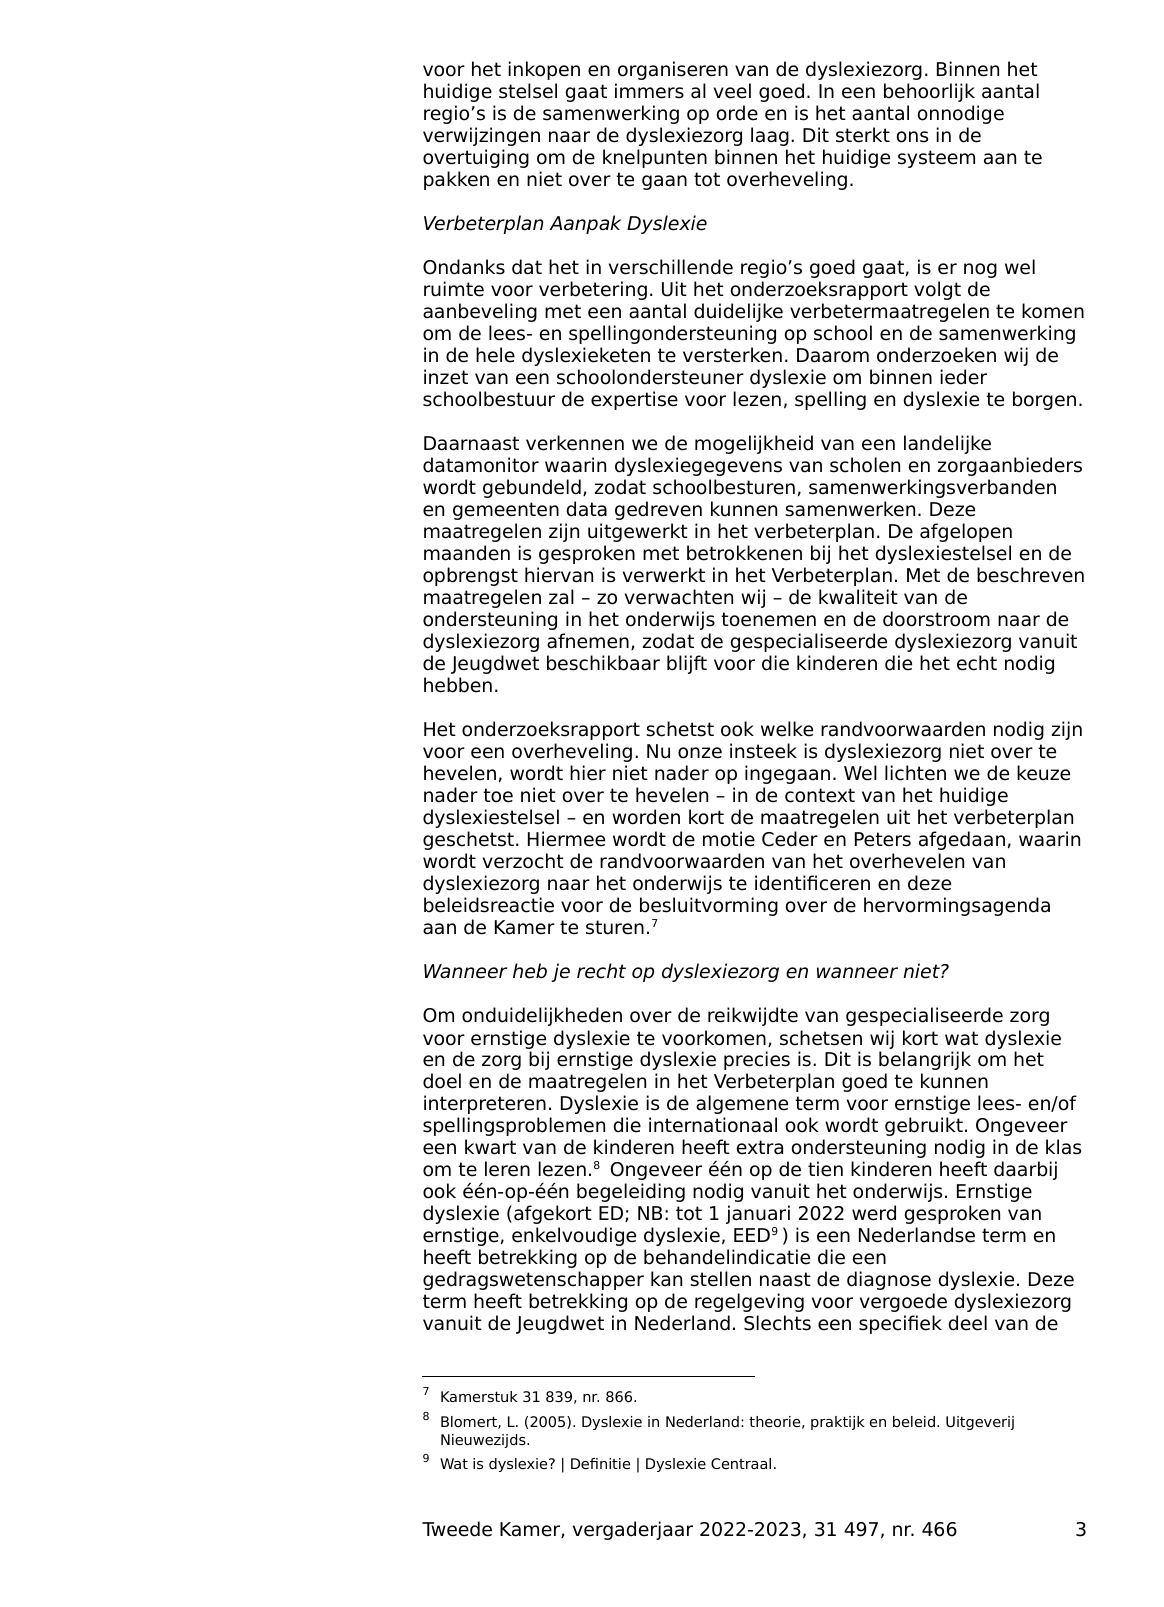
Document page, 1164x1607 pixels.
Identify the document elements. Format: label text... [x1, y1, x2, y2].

text Wat is dyslexie? | Definitie | Dyslexie Centraal. [422, 1452, 1087, 1474]
text Ondanks dat het in verschillende regio’s goed gaat, is er nog wel ruimte voor verbetering. Uit het onderzoeksrapport volgt de aanbeveling met een aantal duidelijke verbetermaatregelen te komen om de lees- en spellingondersteuning op school en de samenwerking in de hele dyslexieketen te versterken. Daarom onderzoeken wij de inzet van een schoolondersteuner dyslexie om binnen ieder schoolbestuur de expertise voor lezen, spelling en dyslexie te borgen. [422, 257, 1087, 411]
text Blomert, L. (2005). Dyslexie in Nederland: theorie, praktijk en beleid. Uitgeverij Nieuwezijds. [422, 1410, 1087, 1449]
text Daarnaast verkennen we de mogelijkheid van een landelijke datamonitor waarin dyslexiegegevens van scholen en zorgaanbieders wordt gebundeld, zodat schoolbesturen, samenwerkingsverbanden en gemeenten data gedreven kunnen samenwerken. Deze maatregelen zijn uitgewerkt in het verbeterplan. De afgelopen maanden is gesproken met betrokkenen bij het dyslexiestelsel en de opbrengst hiervan is verwerkt in het Verbeterplan. Met de beschreven maatregelen zal – zo verwachten wij – de kwaliteit van de ondersteuning in het onderwijs toenemen en de doorstroom naar de dyslexiezorg afnemen, zodat de gespecialiseerde dyslexiezorg vanuit de Jeugdwet beschikbaar blijft voor die kinderen die het echt nodig hebben. [422, 433, 1087, 697]
subtitle Verbeterplan Aanpak Dyslexie [422, 213, 1087, 235]
subtitle Wanneer heb je recht op dyslexiezorg en wanneer niet? [422, 961, 1087, 983]
text Het onderzoeksrapport schetst ook welke randvoorwaarden nodig zijn voor een overheveling. Nu onze insteek is dyslexiezorg niet over te hevelen, wordt hier niet nader op ingegaan. Wel lichten we de keuze nader toe niet over te hevelen – in de context van het huidige dyslexiestelsel – en worden kort de maatregelen uit het verbeterplan geschetst. Hiermee wordt de motie Ceder en Peters afgedaan, waarin wordt verzocht de randvoorwaarden van het overhevelen van dyslexiezorg naar het onderwijs te identificeren en deze beleidsreactie voor de besluitvorming over de hervormingsagenda aan de Kamer te sturen. [422, 719, 1087, 939]
text Kamerstuk 31 839, nr. 866. [422, 1385, 1087, 1407]
text Om onduidelijkheden over de reikwijdte van gespecialiseerde zorg voor ernstige dyslexie te voorkomen, schetsen wij kort wat dyslexie en de zorg bij ernstige dyslexie precies is. Dit is belangrijk om het doel en de maatregelen in het Verbeterplan goed te kunnen interpreteren. Dyslexie is de algemene term voor ernstige lees- en/of spellingsproblemen die internationaal ook wordt gebruikt. Ongeveer een kwart van de kinderen heeft extra ondersteuning nodig in de klas om te leren lezen. Ongeveer één op de tien kinderen heeft daarbij ook één-op-één begeleiding nodig vanuit het onderwijs. Ernstige dyslexie (afgekort ED; NB: tot 1 januari 2022 werd gesproken van ernstige, enkelvoudige dyslexie, EED) is een Nederlandse term en heeft betrekking op de behandelindicatie die een gedragswetenschapper kan stellen naast de diagnose dyslexie. Deze term heeft betrekking op de regelgeving voor vergoede dyslexiezorg vanuit de Jeugdwet in Nederland. Slechts een specifiek deel van de [422, 1005, 1087, 1335]
text voor het inkopen en organiseren van de dyslexiezorg. Binnen het huidige stelsel gaat immers al veel goed. In een behoorlijk aantal regio’s is de samenwerking op orde en is het aantal onnodige verwijzingen naar de dyslexiezorg laag. Dit sterkt ons in de overtuiging om de knelpunten binnen het huidige systeem aan te pakken en niet over te gaan tot overheveling. [422, 59, 1087, 191]
